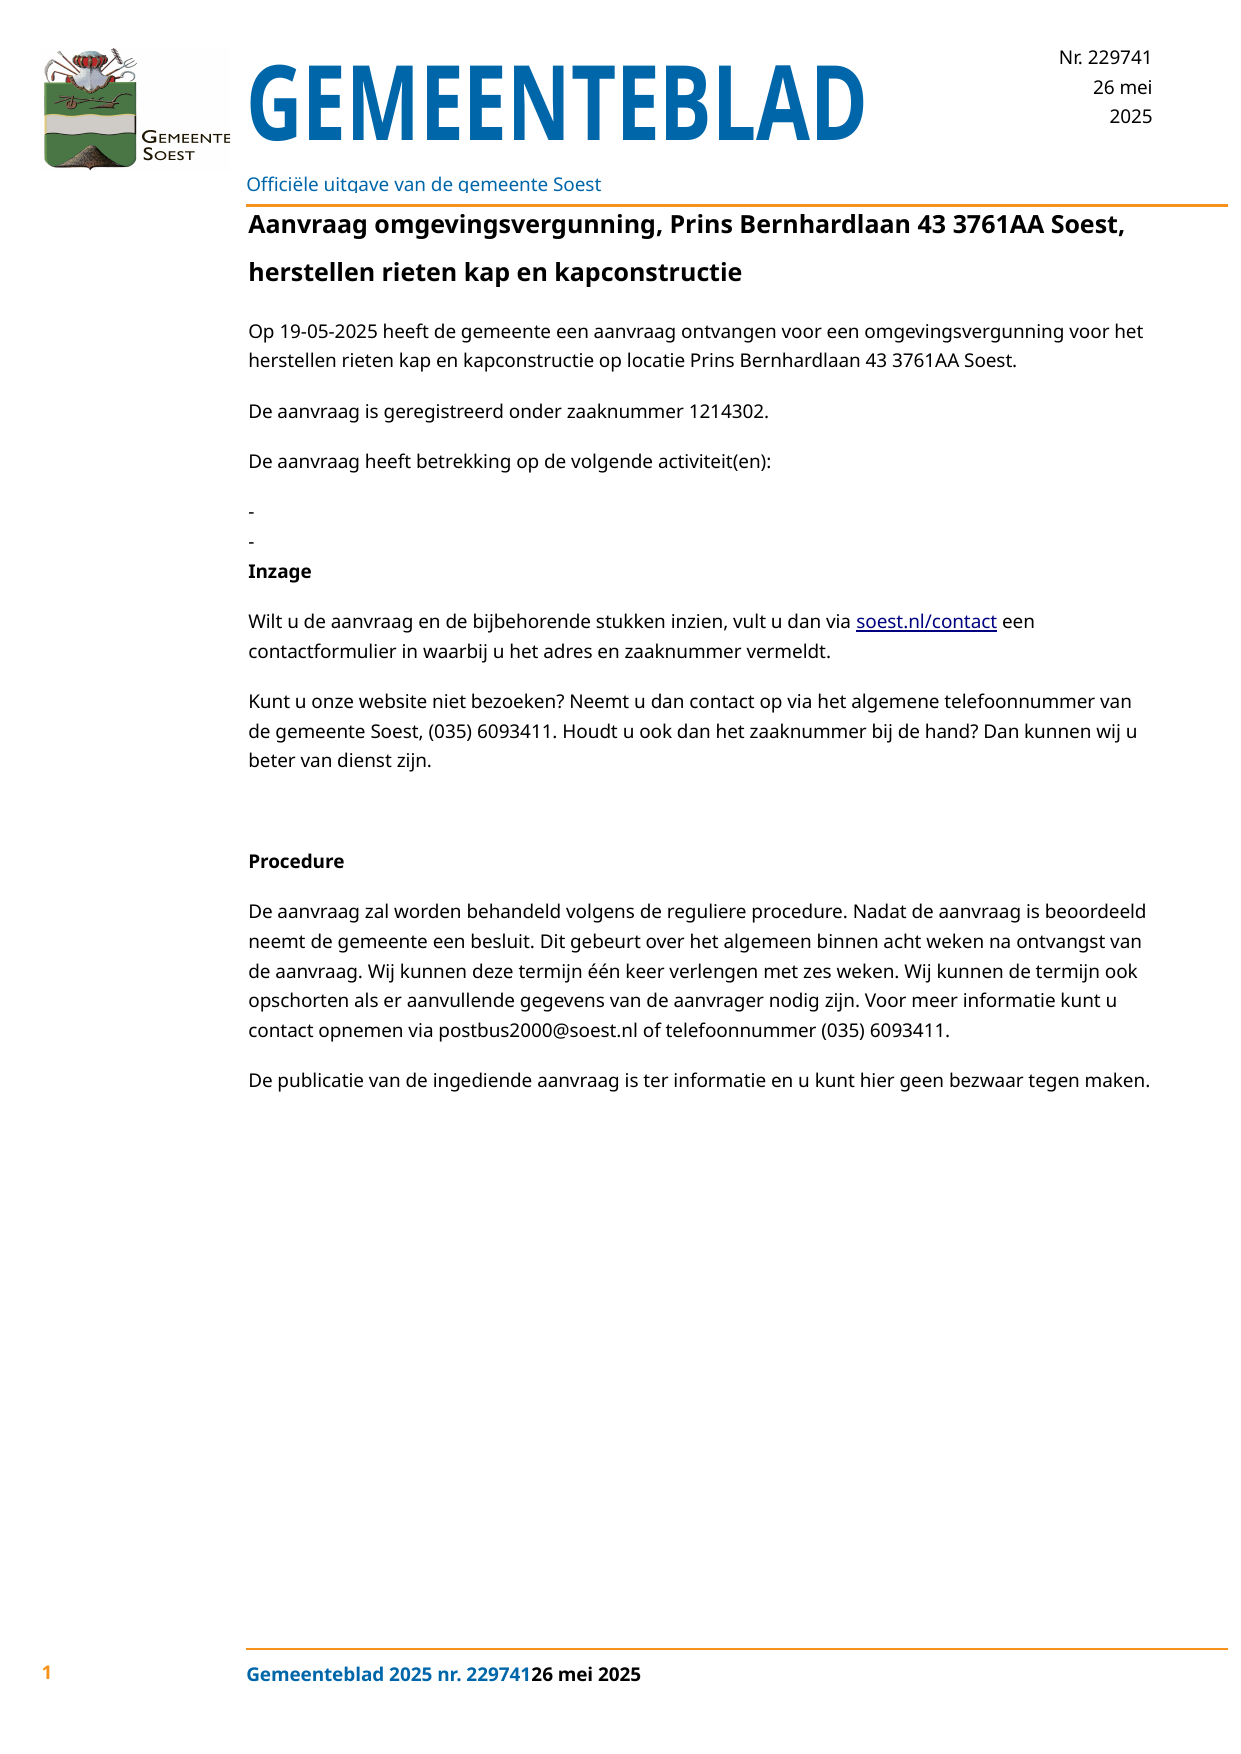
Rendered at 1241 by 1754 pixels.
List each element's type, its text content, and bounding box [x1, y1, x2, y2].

picture [41, 47, 231, 172]
text Op 19-05-2025 heeft de gemeente een aanvraag ontvangen voor een omgevingsvergunning voor het herstellen rieten kap en kapconstructie op locatie Prins Bernhardlaan 43 3761AA Soest. [248, 318, 1152, 373]
text Wilt u de aanvraag en de bijbehorende stukken inzien, vult u dan via soest.nl/contact een contactformulier in waarbij u het adres en zaaknummer vermeldt. [248, 608, 1152, 664]
text Kunt u onze website niet bezoeken? Neemt u dan contact op via het algemene telefoonnummer van de gemeente Soest, (035) 6093411. Houdt u ook dan het zaaknummer bij de hand? Dan kunnen wij u beter van dienst zijn. [248, 688, 1152, 773]
text Procedure [248, 848, 1152, 874]
text Aanvraag omgevingsvergunning, Prins Bernhardlaan 43 3761AA Soest, herstellen rieten kap en kapconstructie [248, 207, 1152, 288]
text Inzage [248, 558, 1152, 584]
text De aanvraag is geregistreerd onder zaaknummer 1214302. [248, 398, 1152, 424]
text De aanvraag heeft betrekking op de volgende activiteit(en): [248, 448, 1152, 474]
text De aanvraag zal worden behandeld volgens de reguliere procedure. Nadat de aanvraag is beoordeeld neemt de gemeente een besluit. Dit gebeurt over het algemeen binnen acht weken na ontvangst van de aanvraag. Wij kunnen deze termijn één keer verlengen met zes weken. Wij kunnen de termijn ook opschorten als er aanvullende gegevens van de aanvrager nodig zijn. Voor meer informatie kunt u contact opnemen via postbus2000@soest.nl of telefoonnummer (035) 6093411. [248, 899, 1152, 1043]
text De publicatie van de ingediende aanvraag is ter informatie en u kunt hier geen bezwaar tegen maken. [248, 1067, 1152, 1093]
